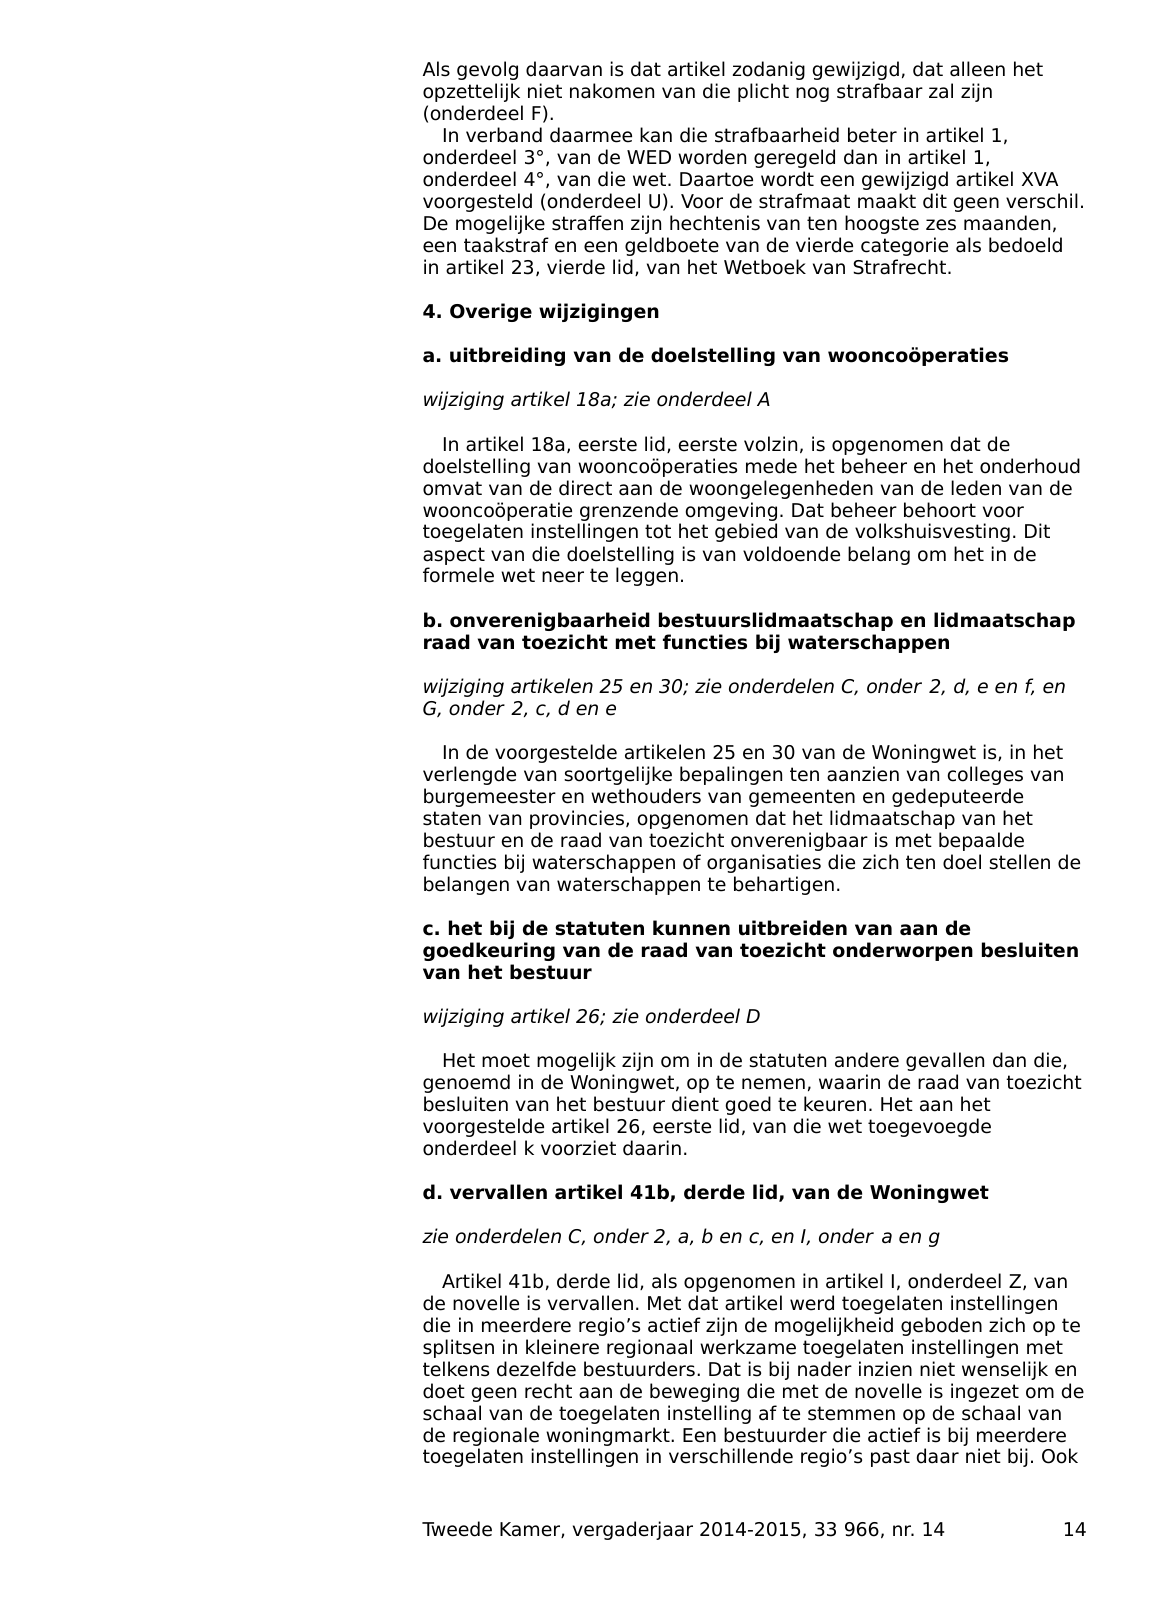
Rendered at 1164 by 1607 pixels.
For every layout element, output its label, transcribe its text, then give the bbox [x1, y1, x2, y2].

subtitle 4. Overige wijzigingen [422, 301, 1087, 323]
text In verband daarmee kan die strafbaarheid beter in artikel 1, onderdeel 3°, van de WED worden geregeld dan in artikel 1, onderdeel 4°, van die wet. Daartoe wordt een gewijzigd artikel XVA voorgesteld (onderdeel U). Voor de strafmaat maakt dit geen verschil. De mogelijke straffen zijn hechtenis van ten hoogste zes maanden, een taakstraf en een geldboete van de vierde categorie als bedoeld in artikel 23, vierde lid, van het Wetboek van Strafrecht. [422, 125, 1087, 279]
subtitle wijziging artikelen 25 en 30; zie onderdelen C, onder 2, d, e en f, en G, onder 2, c, d en e [422, 676, 1087, 720]
subtitle wijziging artikel 26; zie onderdeel D [422, 1006, 1087, 1028]
subtitle b. onverenigbaarheid bestuurslidmaatschap en lidmaatschap raad van toezicht met functies bij waterschappen [422, 609, 1087, 653]
subtitle zie onderdelen C, onder 2, a, b en c, en I, onder a en g [422, 1226, 1087, 1248]
text Als gevolg daarvan is dat artikel zodanig gewijzigd, dat alleen het opzettelijk niet nakomen van die plicht nog strafbaar zal zijn (onderdeel F). [422, 59, 1087, 125]
subtitle c. het bij de statuten kunnen uitbreiden van aan de goedkeuring van de raad van toezicht onderworpen besluiten van het bestuur [422, 918, 1087, 984]
text In de voorgestelde artikelen 25 en 30 van de Woningwet is, in het verlengde van soortgelijke bepalingen ten aanzien van colleges van burgemeester en wethouders van gemeenten en gedeputeerde staten van provincies, opgenomen dat het lidmaatschap van het bestuur en de raad van toezicht onverenigbaar is met bepaalde functies bij waterschappen of organisaties die zich ten doel stellen de belangen van waterschappen te behartigen. [422, 742, 1087, 896]
subtitle d. vervallen artikel 41b, derde lid, van de Woningwet [422, 1182, 1087, 1204]
text In artikel 18a, eerste lid, eerste volzin, is opgenomen dat de doelstelling van wooncoöperaties mede het beheer en het onderhoud omvat van de direct aan de woongelegenheden van de leden van de wooncoöperatie grenzende omgeving. Dat beheer behoort voor toegelaten instellingen tot het gebied van de volkshuisvesting. Dit aspect van die doelstelling is van voldoende belang om het in de formele wet neer te leggen. [422, 433, 1087, 587]
subtitle a. uitbreiding van de doelstelling van wooncoöperaties [422, 345, 1087, 367]
text Artikel 41b, derde lid, als opgenomen in artikel I, onderdeel Z, van de novelle is vervallen. Met dat artikel werd toegelaten instellingen die in meerdere regio’s actief zijn de mogelijkheid geboden zich op te splitsen in kleinere regionaal werkzame toegelaten instellingen met telkens dezelfde bestuurders. Dat is bij nader inzien niet wenselijk en doet geen recht aan de beweging die met de novelle is ingezet om de schaal van de toegelaten instelling af te stemmen op de schaal van de regionale woningmarkt. Een bestuurder die actief is bij meerdere toegelaten instellingen in verschillende regio’s past daar niet bij. Ook [422, 1271, 1087, 1468]
subtitle wijziging artikel 18a; zie onderdeel A [422, 389, 1087, 411]
text Het moet mogelijk zijn om in de statuten andere gevallen dan die, genoemd in de Woningwet, op te nemen, waarin de raad van toezicht besluiten van het bestuur dient goed te keuren. Het aan het voorgestelde artikel 26, eerste lid, van die wet toegevoegde onderdeel k voorziet daarin. [422, 1050, 1087, 1160]
